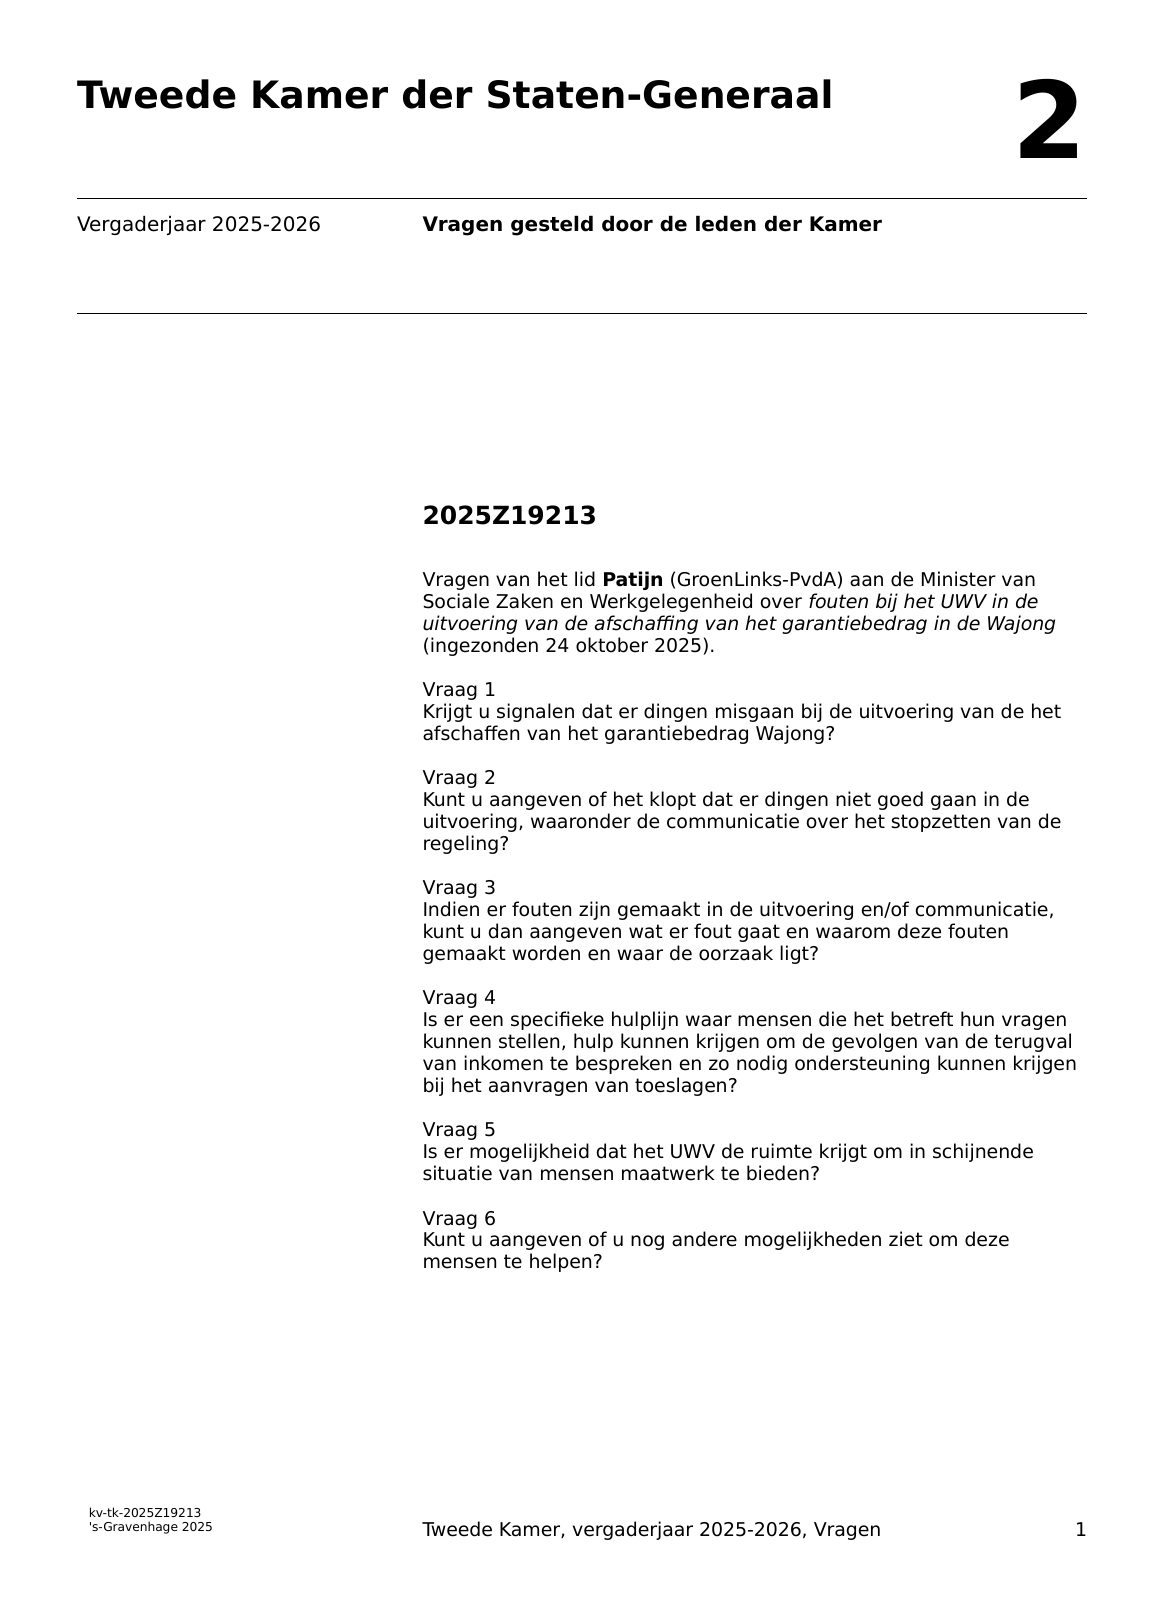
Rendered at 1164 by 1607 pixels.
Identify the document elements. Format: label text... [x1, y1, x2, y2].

text Indien er fouten zijn gemaakt in de uitvoering en/of communicatie, kunt u dan aangeven wat er fout gaat en waarom deze fouten gemaakt worden en waar de oorzaak ligt? [422, 899, 1087, 965]
text 's-Gravenhage 2025 [88, 1520, 323, 1534]
text Is er mogelijkheid dat het UWV de ruimte krijgt om in schijnende situatie van mensen maatwerk te bieden? [422, 1141, 1087, 1185]
text Vraag 2 [422, 767, 1087, 789]
text kv-tk-2025Z19213 [88, 1506, 323, 1520]
text Krijgt u signalen dat er dingen misgaan bij de uitvoering van de het afschaffen van het garantiebedrag Wajong? [422, 701, 1087, 745]
table_cell Vergaderjaar 2025-2026 [77, 199, 422, 313]
text Vraag 4 [422, 987, 1087, 1009]
table_header Tweede Kamer der Staten-Generaal [77, 59, 886, 198]
text Vraag 3 [422, 877, 1087, 899]
text Kunt u aangeven of u nog andere mogelijkheden ziet om deze mensen te helpen? [422, 1229, 1087, 1273]
text Vragen van het lid Patijn (GroenLinks-PvdA) aan de Minister van Sociale Zaken en Werkgelegenheid over fouten bij het UWV in de uitvoering van de afschaffing van het garantiebedrag in de Wajong (ingezonden 24 oktober 2025). [422, 569, 1087, 657]
text Vraag 6 [422, 1207, 1087, 1229]
text 2025Z19213 [422, 501, 1087, 531]
table_cell Vragen gesteld door de leden der Kamer [422, 199, 1087, 313]
text Vraag 1 [422, 679, 1087, 701]
text Kunt u aangeven of het klopt dat er dingen niet goed gaan in de uitvoering, waaronder de communicatie over het stopzetten van de regeling? [422, 789, 1087, 855]
text Is er een specifieke hulplijn waar mensen die het betreft hun vragen kunnen stellen, hulp kunnen krijgen om de gevolgen van de terugval van inkomen te bespreken en zo nodig ondersteuning kunnen krijgen bij het aanvragen van toeslagen? [422, 1009, 1087, 1097]
text Vraag 5 [422, 1119, 1087, 1141]
table_header 2 [886, 59, 1087, 198]
